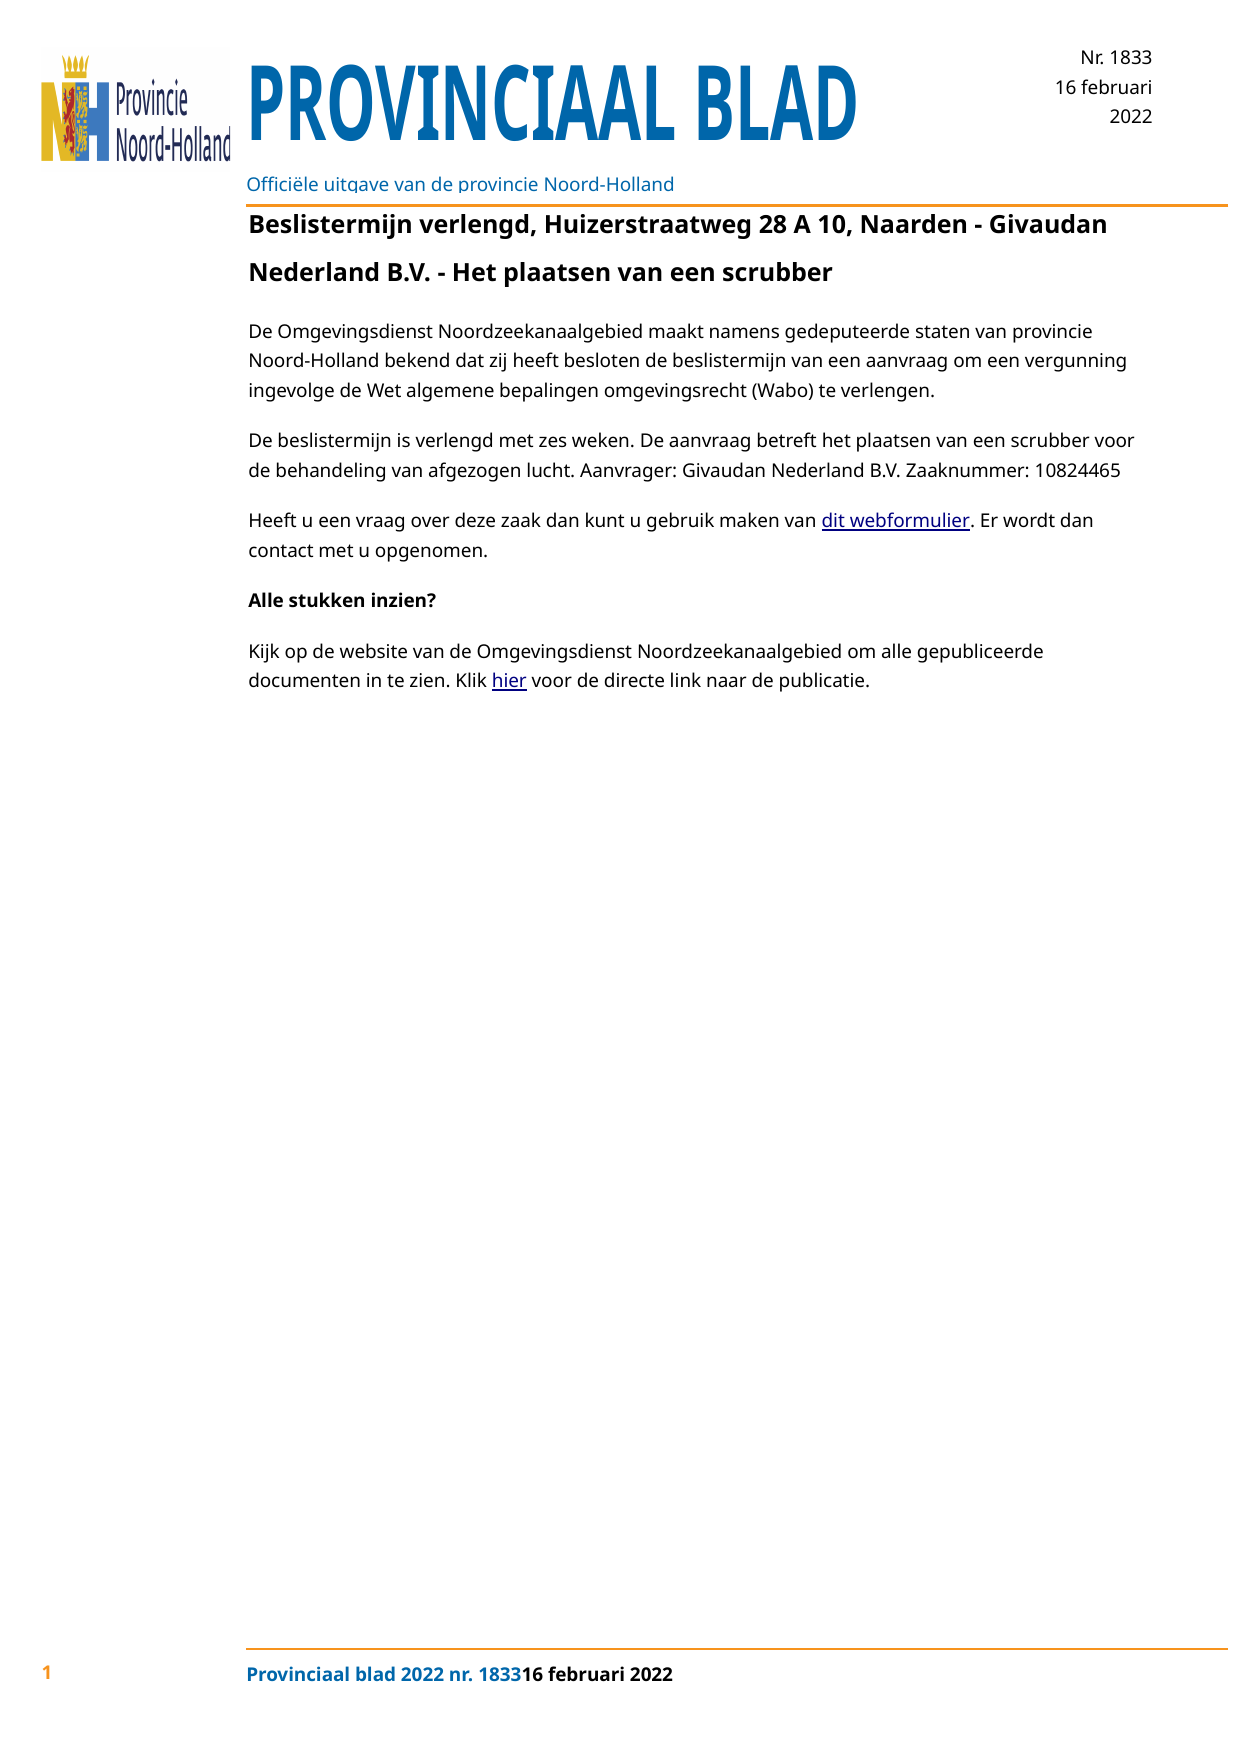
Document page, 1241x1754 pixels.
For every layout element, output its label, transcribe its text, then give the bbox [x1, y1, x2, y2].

text Alle stukken inzien? [248, 587, 1152, 613]
picture [41, 47, 231, 172]
text Kijk op de website van de Omgevingsdienst Noordzeekanaalgebied om alle gepubliceerde documenten in te zien. Klik hier voor de directe link naar de publicatie. [248, 638, 1152, 693]
text Beslistermijn verlengd, Huizerstraatweg 28 A 10, Naarden - Givaudan Nederland B.V. - Het plaatsen van een scrubber [248, 207, 1152, 288]
text De beslistermijn is verlengd met zes weken. De aanvraag betreft het plaatsen van een scrubber voor de behandeling van afgezogen lucht. Aanvrager: Givaudan Nederland B.V. Zaaknummer: 10824465 [248, 427, 1152, 483]
text Heeft u een vraag over deze zaak dan kunt u gebruik maken van dit webformulier. Er wordt dan contact met u opgenomen. [248, 507, 1152, 563]
text De Omgevingsdienst Noordzeekanaalgebied maakt namens gedeputeerde staten van provincie Noord-Holland bekend dat zij heeft besloten de beslistermijn van een aanvraag om een vergunning ingevolge de Wet algemene bepalingen omgevingsrecht (Wabo) te verlengen. [248, 318, 1152, 403]
